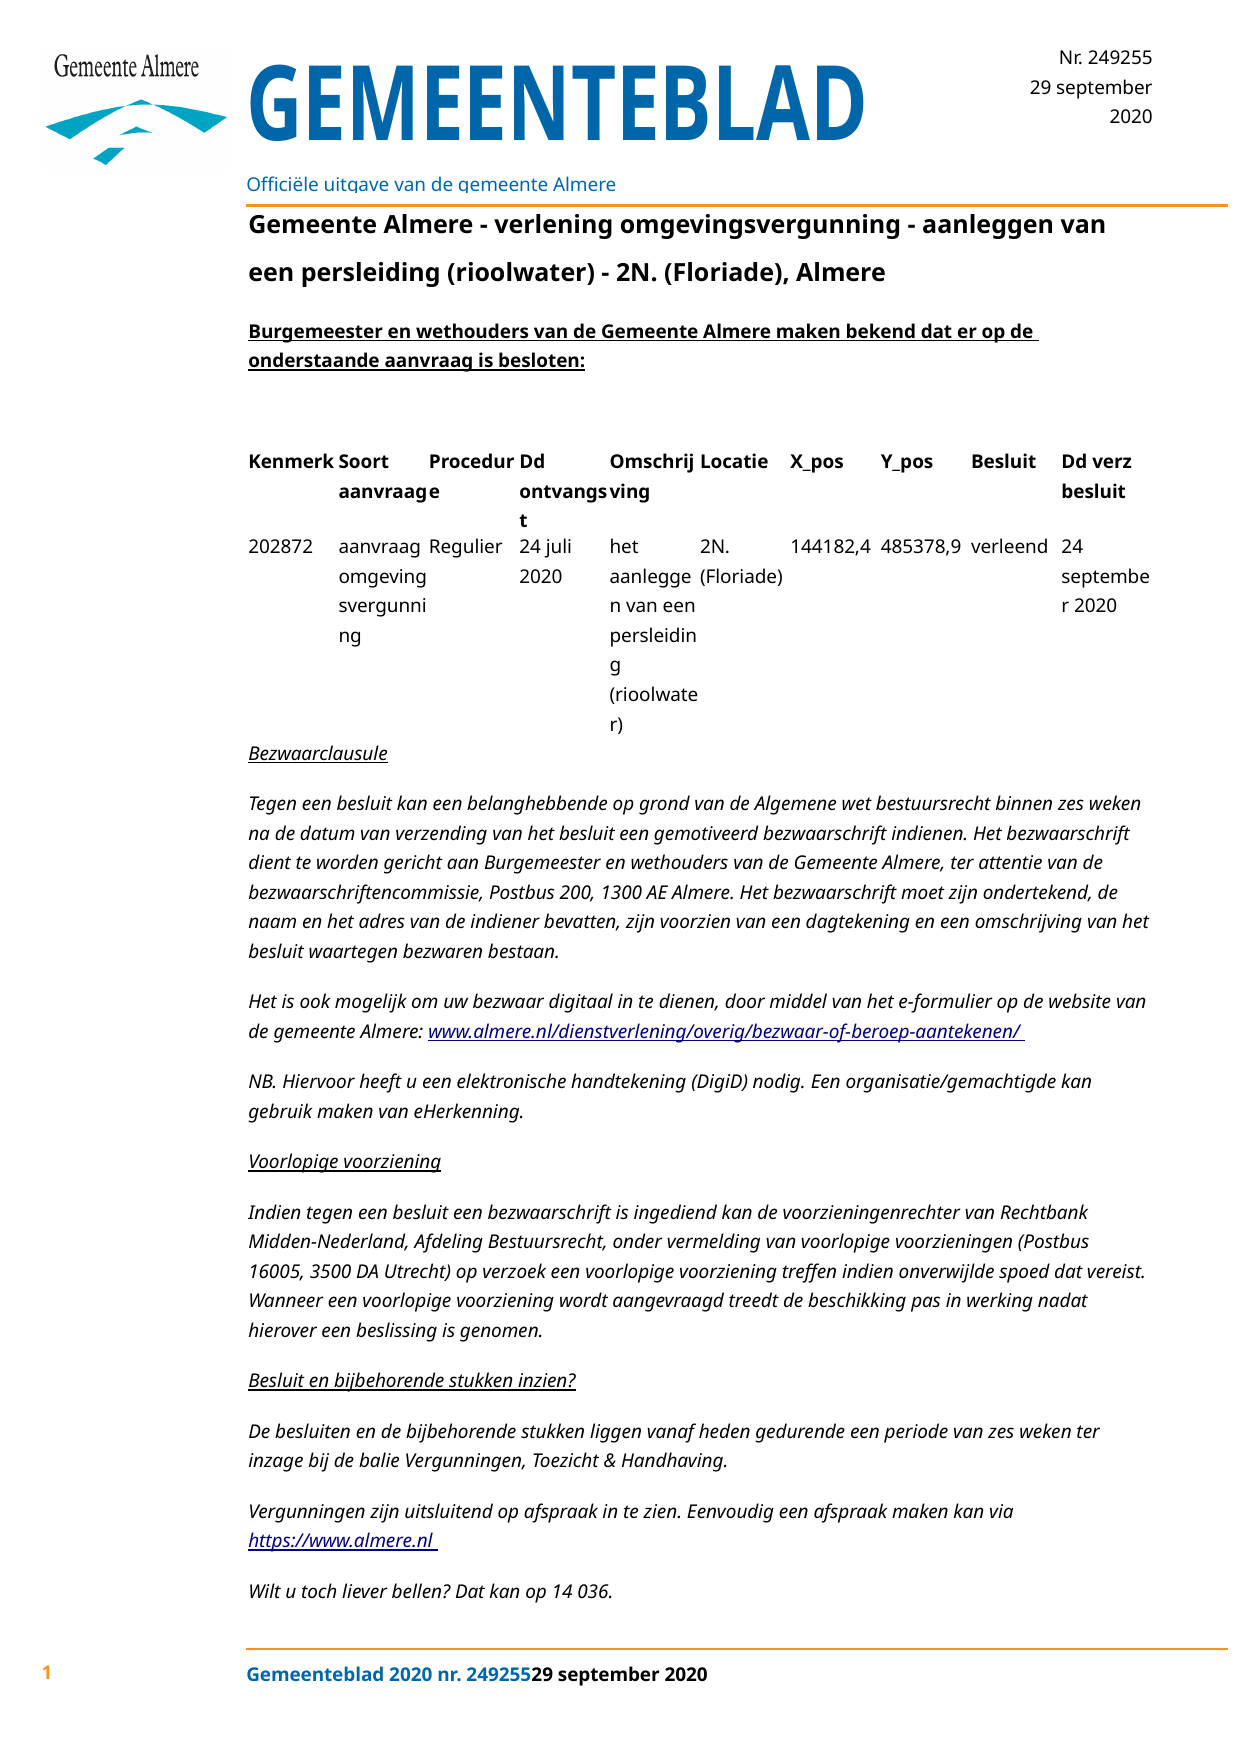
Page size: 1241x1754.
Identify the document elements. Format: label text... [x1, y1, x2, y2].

table_cell 24 juli 2020 [519, 533, 609, 737]
text NB. Hiervoor heeft u een elektronische handtekening (DigiD) nodig. Een organisatie/gemachtigde kan gebruik maken van eHerkenning. [248, 1068, 1152, 1124]
table_cell het aanleggen van een persleiding (rioolwater) [609, 533, 700, 737]
picture [41, 47, 231, 172]
table_header X_pos [790, 449, 881, 533]
table_cell 202872 [248, 533, 338, 737]
text Voorlopige voorziening [248, 1148, 1152, 1174]
table_header Dd verz besluit [1061, 449, 1152, 533]
table_cell 2N. (Floriade) [700, 533, 790, 737]
table_header Kenmerk [248, 449, 338, 533]
table_cell Regulier [429, 533, 519, 737]
table_cell verleend [971, 533, 1061, 737]
text Wilt u toch liever bellen? Dat kan op 14 036. [248, 1578, 1152, 1604]
text Besluit en bijbehorende stukken inzien? [248, 1368, 1152, 1393]
text Indien tegen een besluit een bezwaarschrift is ingediend kan de voorzieningenrechter van Rechtbank Midden-Nederland, Afdeling Bestuursrecht, onder vermelding van voorlopige voorzieningen (Postbus 16005, 3500 DA Utrecht) op verzoek een voorlopige voorziening treffen indien onverwijlde spoed dat vereist. Wanneer een voorlopige voorziening wordt aangevraagd treedt de beschikking pas in werking nadat hierover een beslissing is genomen. [248, 1199, 1152, 1343]
table_cell 24 september 2020 [1061, 533, 1152, 737]
table_header Procedure [429, 449, 519, 533]
table_header Soort aanvraag [338, 449, 429, 533]
table_cell aanvraag omgevingsvergunning [338, 533, 429, 737]
table_header Y_pos [881, 449, 971, 533]
text Gemeente Almere - verlening omgevingsvergunning - aanleggen van een persleiding (rioolwater) - 2N. (Floriade), Almere [248, 207, 1152, 288]
text Burgemeester en wethouders van de Gemeente Almere maken bekend dat er op de onderstaande aanvraag is besloten: [248, 318, 1152, 373]
table_cell 144182,4 [790, 533, 881, 737]
text Het is ook mogelijk om uw bezwaar digitaal in te dienen, door middel van het e-formulier op de website van de gemeente Almere: www.almere.nl/dienstverlening/overig/bezwaar-of-beroep-aantekenen/ [248, 988, 1152, 1044]
table_header Locatie [700, 449, 790, 533]
text Bezwaarclausule [248, 740, 1152, 766]
text De besluiten en de bijbehorende stukken liggen vanaf heden gedurende een periode van zes weken ter inzage bij de balie Vergunningen, Toezicht & Handhaving. [248, 1418, 1152, 1473]
text Tegen een besluit kan een belanghebbende op grond van de Algemene wet bestuursrecht binnen zes weken na de datum van verzending van het besluit een gemotiveerd bezwaarschrift indienen. Het bezwaarschrift dient te worden gericht aan Burgemeester en wethouders van de Gemeente Almere, ter attentie van de bezwaarschriftencommissie, Postbus 200, 1300 AE Almere. Het bezwaarschrift moet zijn ondertekend, de naam en het adres van de indiener bevatten, zijn voorzien van een dagtekening en een omschrijving van het besluit waartegen bezwaren bestaan. [248, 790, 1152, 964]
table_cell 485378,9 [881, 533, 971, 737]
table_header Omschrijving [609, 449, 700, 533]
text Vergunningen zijn uitsluitend op afspraak in te zien. Eenvoudig een afspraak maken kan via https://www.almere.nl [248, 1498, 1152, 1553]
table_header Dd ontvangst [519, 449, 609, 533]
table_header Besluit [971, 449, 1061, 533]
